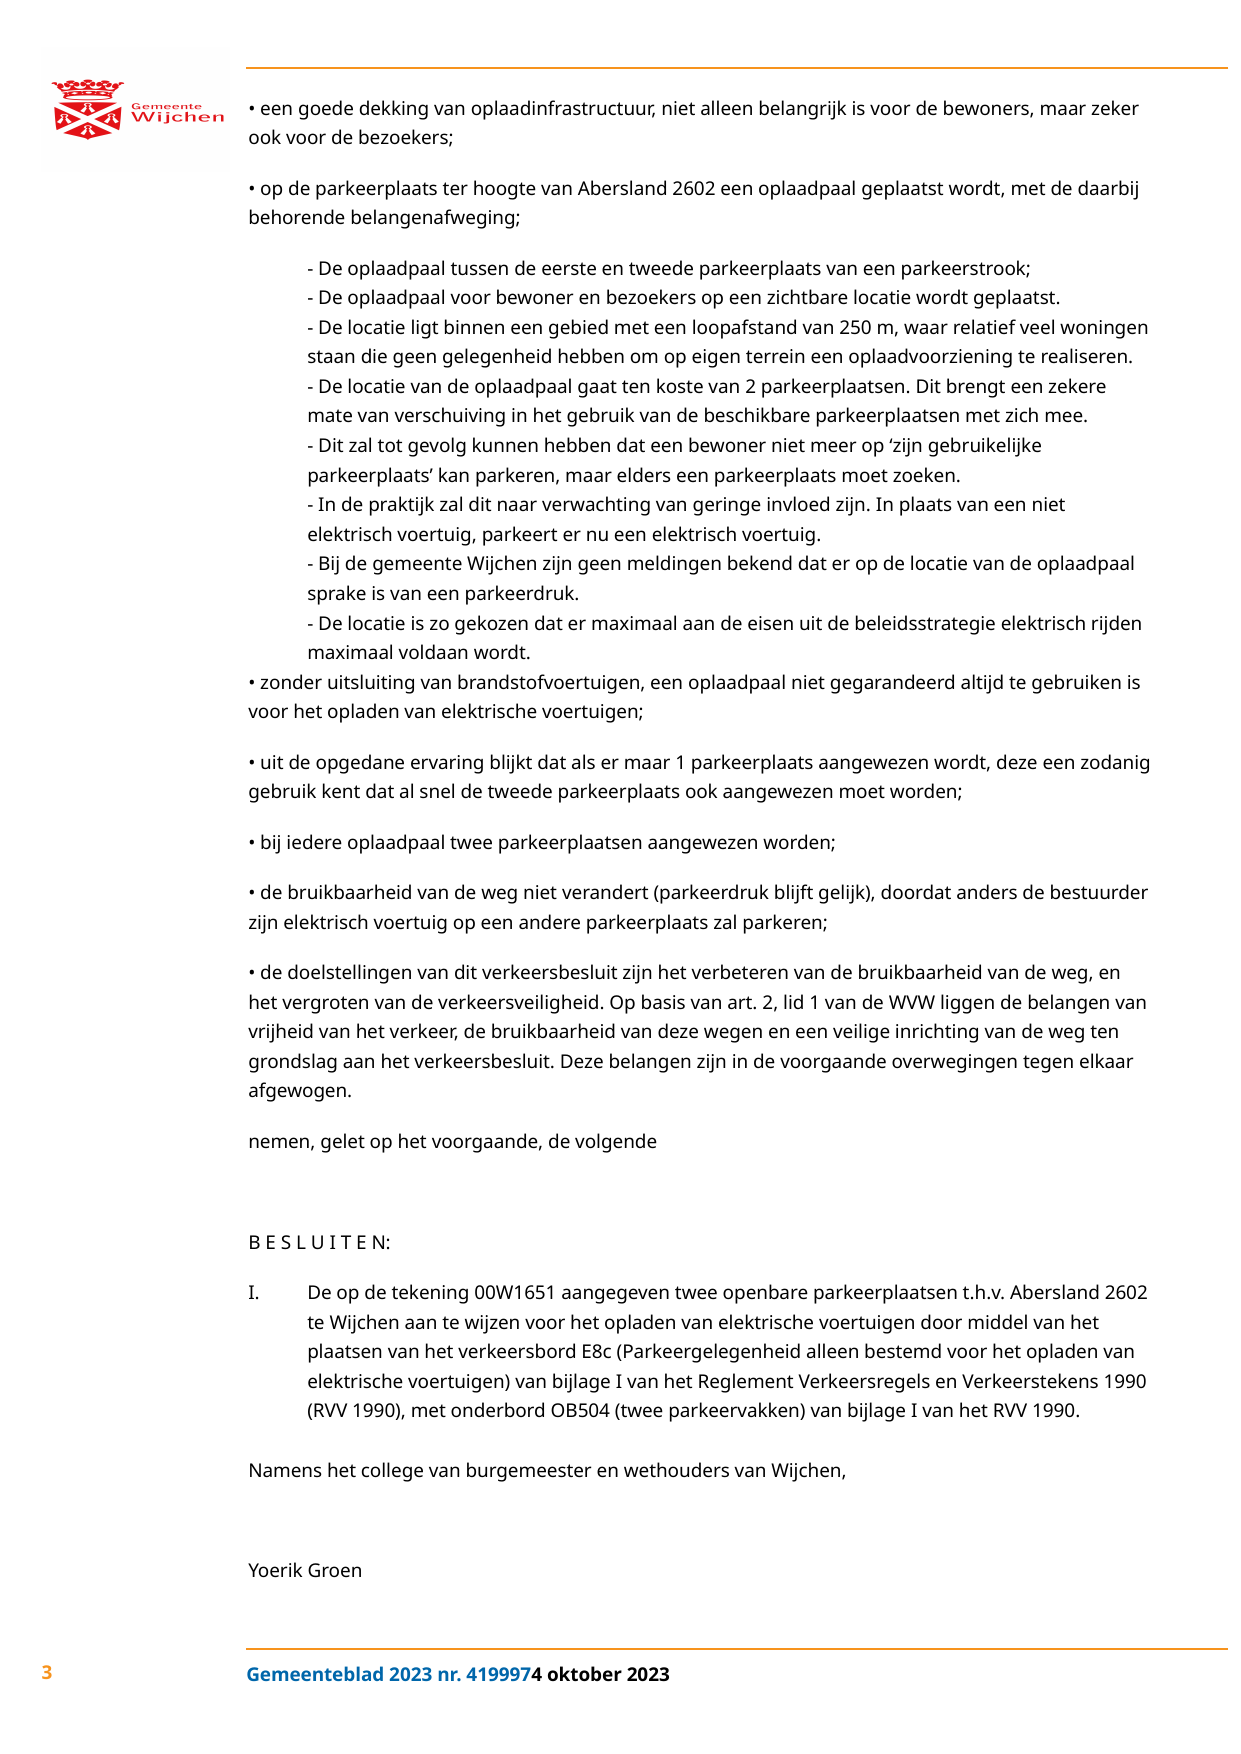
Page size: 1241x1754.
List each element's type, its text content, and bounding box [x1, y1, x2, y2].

text • uit de opgedane ervaring blijkt dat als er maar 1 parkeerplaats aangewezen wordt, deze een zodanig gebruik kent dat al snel de tweede parkeerplaats ook aangewezen moet worden; [248, 749, 1152, 804]
list - Bij de gemeente Wijchen zijn geen meldingen bekend dat er op de locatie van de oplaadpaal sprake is van een parkeerdruk. [248, 551, 1152, 606]
picture [41, 47, 231, 172]
text • zonder uitsluiting van brandstofvoertuigen, een oplaadpaal niet gegarandeerd altijd te gebruiken is voor het opladen van elektrische voertuigen; [248, 669, 1152, 724]
list - De locatie is zo gekozen dat er maximaal aan de eisen uit de beleidsstrategie elektrisch rijden maximaal voldaan wordt. [248, 610, 1152, 665]
text • de doelstellingen van dit verkeersbesluit zijn het verbeteren van de bruikbaarheid van de weg, en het vergroten van de verkeersveiligheid. Op basis van art. 2, lid 1 van de WVW liggen de belangen van vrijheid van het verkeer, de bruikbaarheid van deze wegen en een veilige inrichting van de weg ten grondslag aan het verkeersbesluit. Deze belangen zijn in de voorgaande overwegingen tegen elkaar afgewogen. [248, 959, 1152, 1103]
text • een goede dekking van oplaadinfrastructuur, niet alleen belangrijk is voor de bewoners, maar zeker ook voor de bezoekers; [248, 95, 1152, 150]
list De op de tekening 00W1651 aangegeven twee openbare parkeerplaatsen t.h.v. Abersland 2602 te Wijchen aan te wijzen voor het opladen van elektrische voertuigen door middel van het plaatsen van het verkeersbord E8c (Parkeergelegenheid alleen bestemd voor het opladen van elektrische voertuigen) van bijlage I van het Reglement Verkeersregels en Verkeerstekens 1990 (RVV 1990), met onderbord OB504 (twee parkeervakken) van bijlage I van het RVV 1990. [248, 1279, 1152, 1423]
list - De oplaadpaal tussen de eerste en tweede parkeerplaats van een parkeerstrook; [248, 255, 1152, 281]
text • op de parkeerplaats ter hoogte van Abersland 2602 een oplaadpaal geplaatst wordt, met de daarbij behorende belangenafweging; [248, 175, 1152, 230]
text Yoerik Groen [248, 1558, 1152, 1583]
text B E S L U I T E N: [248, 1229, 1152, 1255]
list - De locatie van de oplaadpaal gaat ten koste van 2 parkeerplaatsen. Dit brengt een zekere mate van verschuiving in het gebruik van de beschikbare parkeerplaatsen met zich mee. [248, 373, 1152, 428]
text nemen, gelet op het voorgaande, de volgende [248, 1128, 1152, 1154]
list - De oplaadpaal voor bewoner en bezoekers op een zichtbare locatie wordt geplaatst. [248, 284, 1152, 310]
text • de bruikbaarheid van de weg niet verandert (parkeerdruk blijft gelijk), doordat anders de bestuurder zijn elektrisch voertuig op een andere parkeerplaats zal parkeren; [248, 879, 1152, 935]
list - De locatie ligt binnen een gebied met een loopafstand van 250 m, waar relatief veel woningen staan die geen gelegenheid hebben om op eigen terrein een oplaadvoorziening te realiseren. [248, 314, 1152, 369]
text • bij iedere oplaadpaal twee parkeerplaatsen aangewezen worden; [248, 829, 1152, 855]
list - Dit zal tot gevolg kunnen hebben dat een bewoner niet meer op ‘zijn gebruikelijke parkeerplaats’ kan parkeren, maar elders een parkeerplaats moet zoeken. [248, 432, 1152, 488]
list - In de praktijk zal dit naar verwachting van geringe invloed zijn. In plaats van een niet elektrisch voertuig, parkeert er nu een elektrisch voertuig. [248, 491, 1152, 547]
text Namens het college van burgemeester en wethouders van Wijchen, [248, 1457, 1152, 1483]
